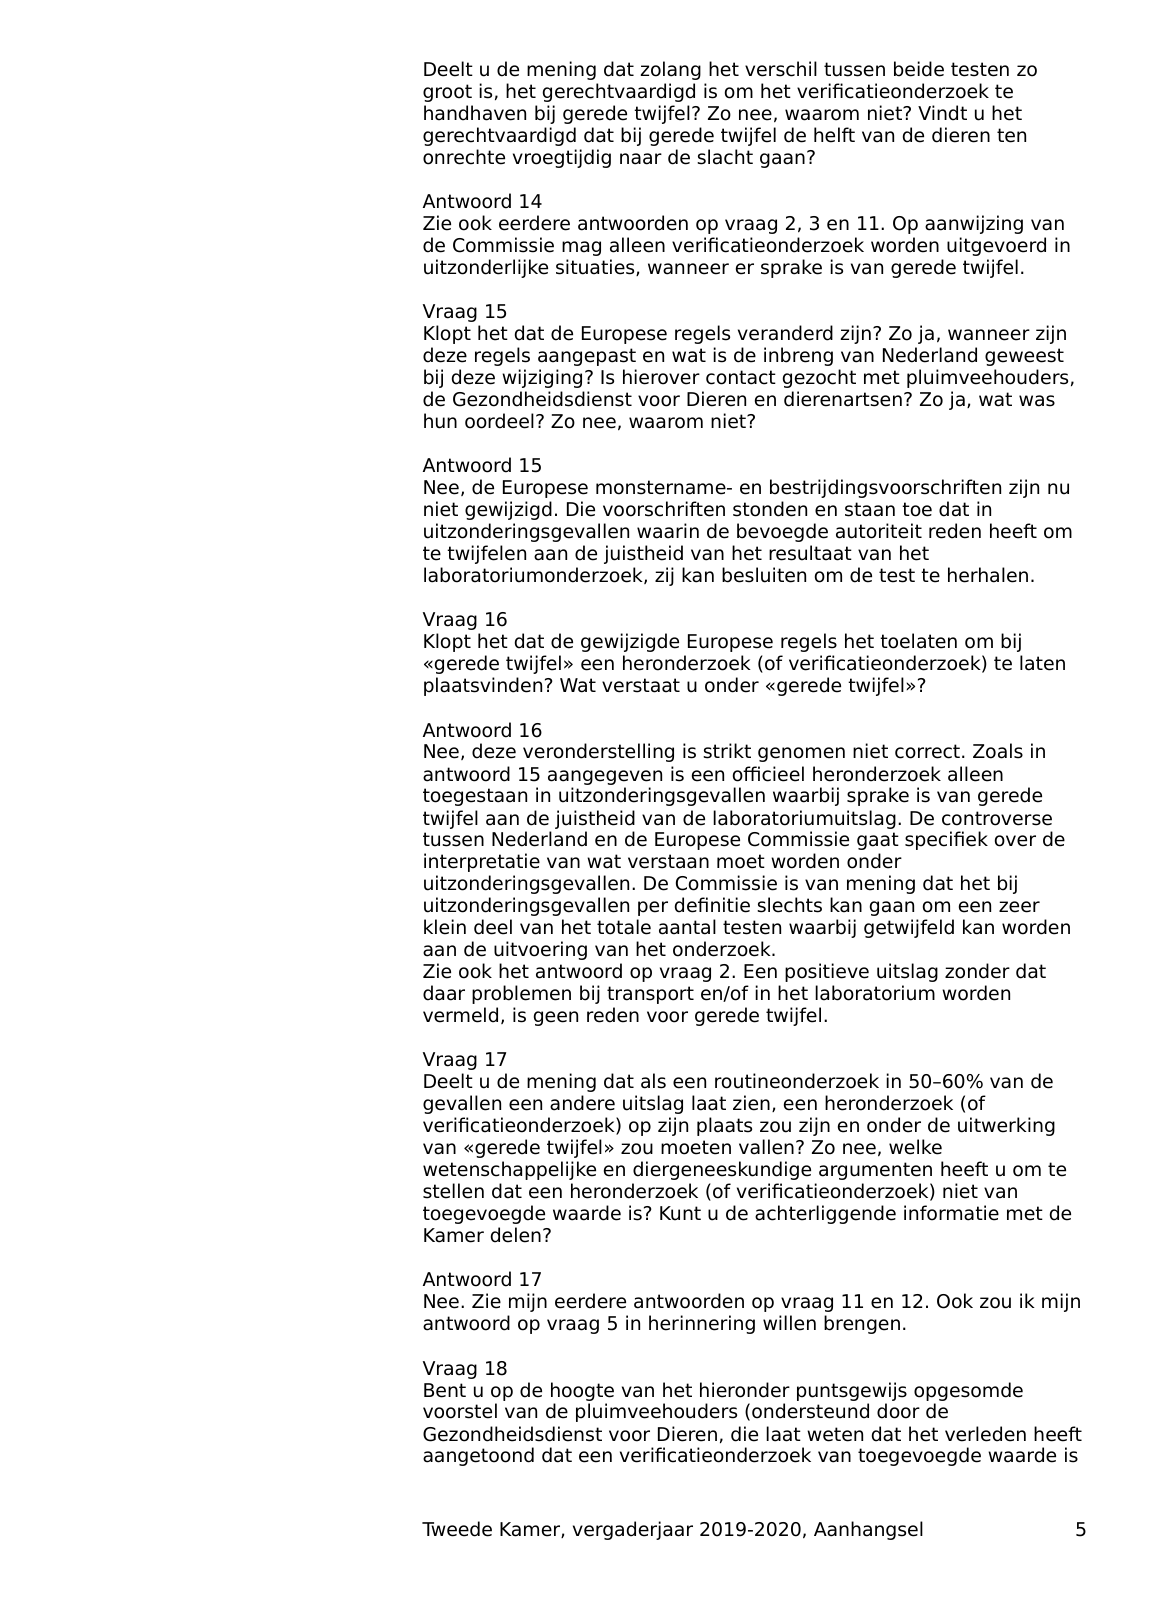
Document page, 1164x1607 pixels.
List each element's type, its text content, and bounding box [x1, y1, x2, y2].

text Nee, de Europese monstername- en bestrijdingsvoorschriften zijn nu niet gewijzigd. Die voorschriften stonden en staan toe dat in uitzonderingsgevallen waarin de bevoegde autoriteit reden heeft om te twijfelen aan de juistheid van het resultaat van het laboratoriumonderzoek, zij kan besluiten om de test te herhalen. [422, 477, 1087, 587]
text Deelt u de mening dat zolang het verschil tussen beide testen zo groot is, het gerechtvaardigd is om het verificatieonderzoek te handhaven bij gerede twijfel? Zo nee, waarom niet? Vindt u het gerechtvaardigd dat bij gerede twijfel de helft van de dieren ten onrechte vroegtijdig naar de slacht gaan? [422, 59, 1087, 169]
text Nee, deze veronderstelling is strikt genomen niet correct. Zoals in antwoord 15 aangegeven is een officieel heronderzoek alleen toegestaan in uitzonderingsgevallen waarbij sprake is van gerede twijfel aan de juistheid van de laboratoriumuitslag. De controverse tussen Nederland en de Europese Commissie gaat specifiek over de interpretatie van wat verstaan moet worden onder uitzonderingsgevallen. De Commissie is van mening dat het bij uitzonderingsgevallen per definitie slechts kan gaan om een zeer klein deel van het totale aantal testen waarbij getwijfeld kan worden aan de uitvoering van het onderzoek. [422, 741, 1087, 961]
text Bent u op de hoogte van het hieronder puntsgewijs opgesomde voorstel van de pluimveehouders (ondersteund door de Gezondheidsdienst voor Dieren, die laat weten dat het verleden heeft aangetoond dat een verificatieonderzoek van toegevoegde waarde is [422, 1379, 1087, 1467]
text Vraag 18 [422, 1357, 1087, 1379]
text Vraag 17 [422, 1049, 1087, 1071]
text Zie ook eerdere antwoorden op vraag 2, 3 en 11. Op aanwijzing van de Commissie mag alleen verificatieonderzoek worden uitgevoerd in uitzonderlijke situaties, wanneer er sprake is van gerede twijfel. [422, 213, 1087, 279]
text Klopt het dat de gewijzigde Europese regels het toelaten om bij «gerede twijfel» een heronderzoek (of verificatieonderzoek) te laten plaatsvinden? Wat verstaat u onder «gerede twijfel»? [422, 631, 1087, 697]
text Zie ook het antwoord op vraag 2. Een positieve uitslag zonder dat daar problemen bij transport en/of in het laboratorium worden vermeld, is geen reden voor gerede twijfel. [422, 961, 1087, 1027]
text Antwoord 15 [422, 455, 1087, 477]
text Antwoord 14 [422, 191, 1087, 213]
text Nee. Zie mijn eerdere antwoorden op vraag 11 en 12. Ook zou ik mijn antwoord op vraag 5 in herinnering willen brengen. [422, 1291, 1087, 1335]
text Klopt het dat de Europese regels veranderd zijn? Zo ja, wanneer zijn deze regels aangepast en wat is de inbreng van Nederland geweest bij deze wijziging? Is hierover contact gezocht met pluimveehouders, de Gezondheidsdienst voor Dieren en dierenartsen? Zo ja, wat was hun oordeel? Zo nee, waarom niet? [422, 323, 1087, 433]
text Vraag 15 [422, 301, 1087, 323]
text Antwoord 16 [422, 719, 1087, 741]
text Antwoord 17 [422, 1269, 1087, 1291]
text Deelt u de mening dat als een routineonderzoek in 50–60% van de gevallen een andere uitslag laat zien, een heronderzoek (of verificatieonderzoek) op zijn plaats zou zijn en onder de uitwerking van «gerede twijfel» zou moeten vallen? Zo nee, welke wetenschappelijke en diergeneeskundige argumenten heeft u om te stellen dat een heronderzoek (of verificatieonderzoek) niet van toegevoegde waarde is? Kunt u de achterliggende informatie met de Kamer delen? [422, 1071, 1087, 1247]
text Vraag 16 [422, 609, 1087, 631]
